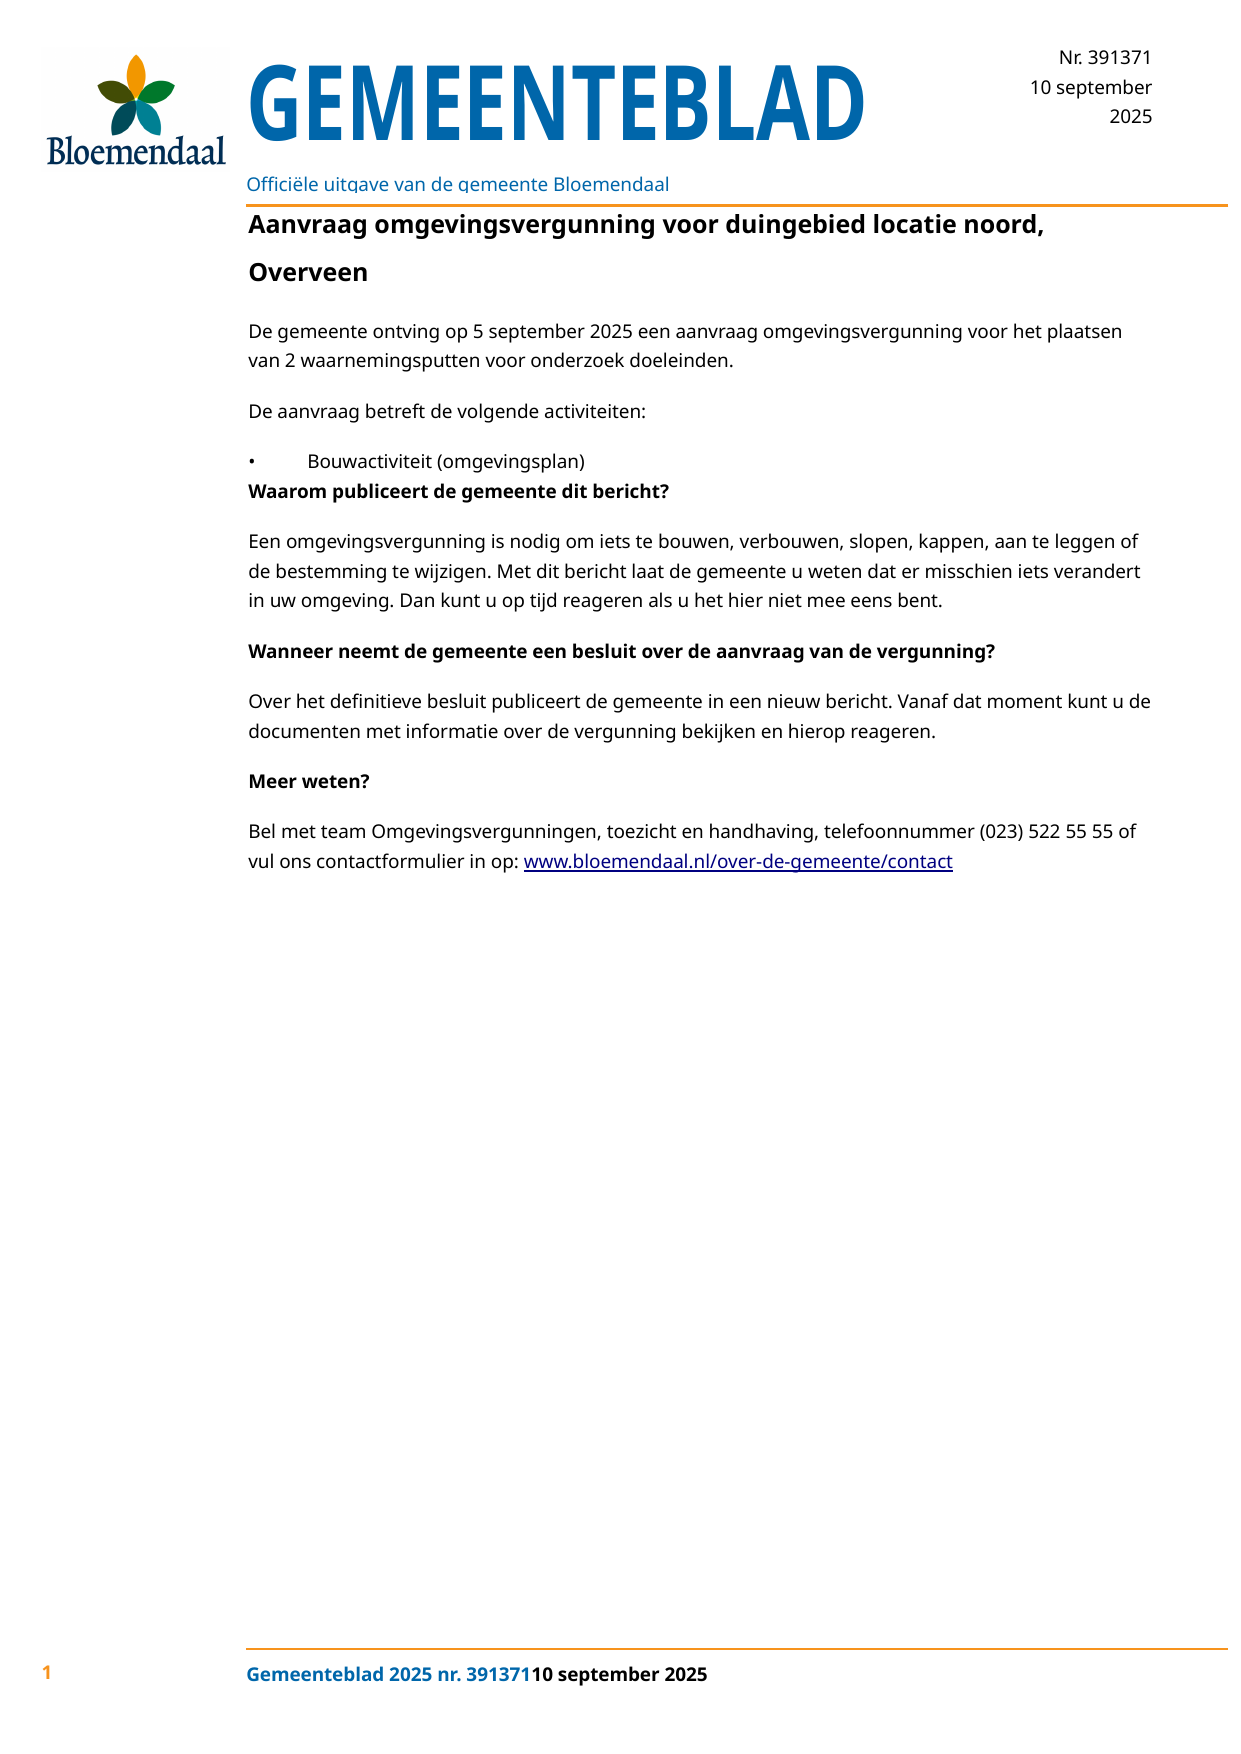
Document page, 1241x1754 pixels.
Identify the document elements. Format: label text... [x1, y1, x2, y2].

text Wanneer neemt de gemeente een besluit over de aanvraag van de vergunning? [248, 638, 1152, 664]
picture [41, 47, 231, 172]
text De aanvraag betreft de volgende activiteiten: [248, 398, 1152, 424]
list Bouwactiviteit (omgevingsplan) [248, 448, 1152, 474]
text Over het definitieve besluit publiceert de gemeente in een nieuw bericht. Vanaf dat moment kunt u de documenten met informatie over de vergunning bekijken en hierop reageren. [248, 688, 1152, 744]
text Meer weten? [248, 768, 1152, 794]
text De gemeente ontving op 5 september 2025 een aanvraag omgevingsvergunning voor het plaatsen van 2 waarnemingsputten voor onderzoek doeleinden. [248, 318, 1152, 373]
text Een omgevingsvergunning is nodig om iets te bouwen, verbouwen, slopen, kappen, aan te leggen of de bestemming te wijzigen. Met dit bericht laat de gemeente u weten dat er misschien iets verandert in uw omgeving. Dan kunt u op tijd reageren als u het hier niet mee eens bent. [248, 528, 1152, 613]
text Bel met team Omgevingsvergunningen, toezicht en handhaving, telefoonnummer (023) 522 55 55 of vul ons contactformulier in op: www.bloemendaal.nl/over-de-gemeente/contact [248, 819, 1152, 874]
text Waarom publiceert de gemeente dit bericht? [248, 478, 1152, 504]
text Aanvraag omgevingsvergunning voor duingebied locatie noord, Overveen [248, 207, 1152, 288]
